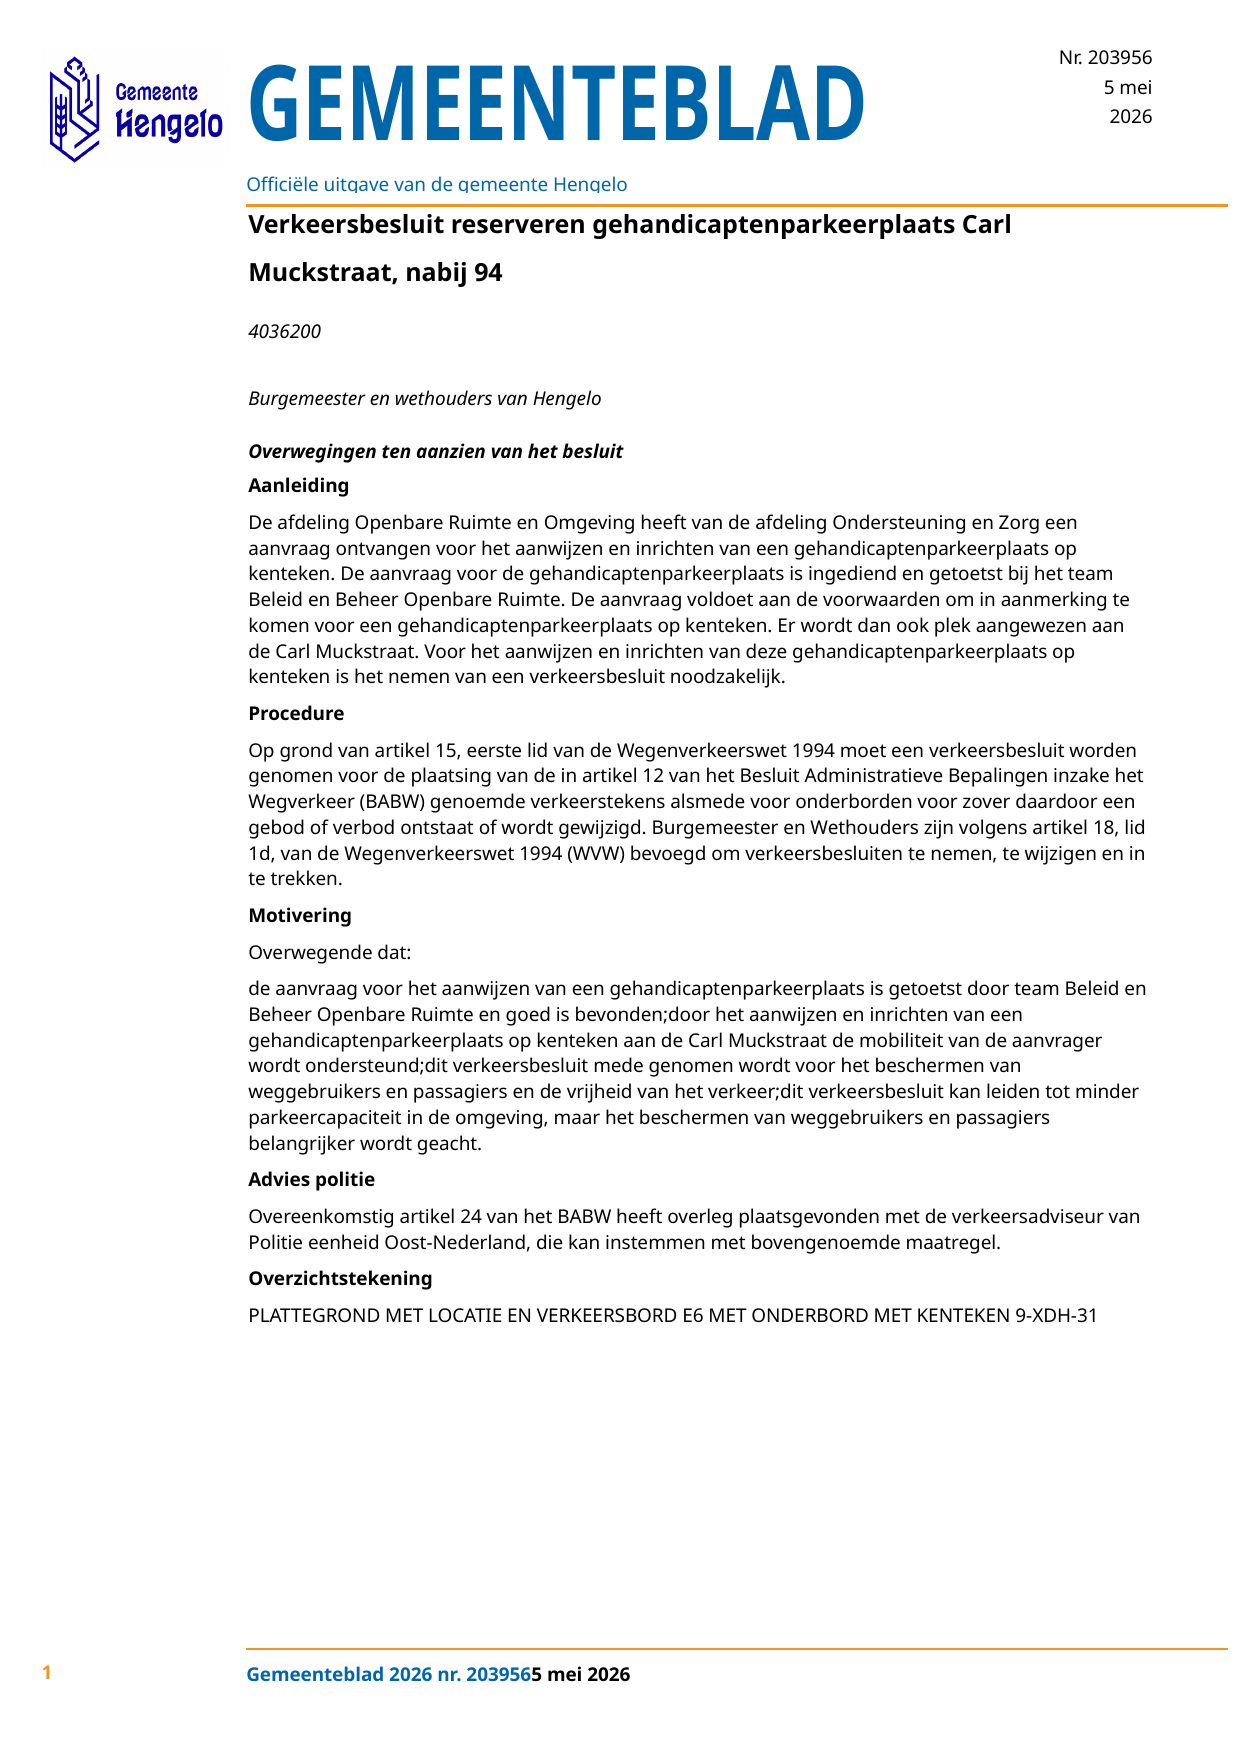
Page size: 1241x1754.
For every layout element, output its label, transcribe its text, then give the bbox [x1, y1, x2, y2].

text Burgemeester en wethouders van Hengelo [248, 386, 1152, 411]
text Motivering [248, 902, 1152, 928]
text De afdeling Openbare Ruimte en Omgeving heeft van de afdeling Ondersteuning en Zorg een aanvraag ontvangen voor het aanwijzen en inrichten van een gehandicaptenparkeerplaats op kenteken. De aanvraag voor de gehandicaptenparkeerplaats is ingediend en getoetst bij het team Beleid en Beheer Openbare Ruimte. De aanvraag voldoet aan de voorwaarden om in aanmerking te komen voor een gehandicaptenparkeerplaats op kenteken. Er wordt dan ook plek aangewezen aan de Carl Muckstraat. Voor het aanwijzen en inrichten van deze gehandicaptenparkeerplaats op kenteken is het nemen van een verkeersbesluit noodzakelijk. [248, 509, 1152, 689]
text PLATTEGROND MET LOCATIE EN VERKEERSBORD E6 MET ONDERBORD MET KENTEKEN 9-XDH-31 [248, 1302, 1152, 1328]
text Overeenkomstig artikel 24 van het BABW heeft overleg plaatsgevonden met de verkeersadviseur van Politie eenheid Oost-Nederland, die kan instemmen met bovengenoemde maatregel. [248, 1203, 1152, 1255]
text 4036200 [248, 318, 1152, 344]
text Overzichtstekening [248, 1266, 1152, 1291]
text de aanvraag voor het aanwijzen van een gehandicaptenparkeerplaats is getoetst door team Beleid en Beheer Openbare Ruimte en goed is bevonden;door het aanwijzen en inrichten van een gehandicaptenparkeerplaats op kenteken aan de Carl Muckstraat de mobiliteit van de aanvrager wordt ondersteund;dit verkeersbesluit mede genomen wordt voor het beschermen van weggebruikers en passagiers en de vrijheid van het verkeer;dit verkeersbesluit kan leiden tot minder parkeercapaciteit in de omgeving, maar het beschermen van weggebruikers en passagiers belangrijker wordt geacht. [248, 976, 1152, 1156]
text Advies politie [248, 1167, 1152, 1192]
text Overwegende dat: [248, 939, 1152, 964]
text Procedure [248, 700, 1152, 726]
text Aanleiding [248, 472, 1152, 498]
text Overwegingen ten aanzien van het besluit [248, 438, 1152, 464]
picture [41, 47, 231, 172]
text Op grond van artikel 15, eerste lid van de Wegenverkeerswet 1994 moet een verkeersbesluit worden genomen voor de plaatsing van de in artikel 12 van het Besluit Administratieve Bepalingen inzake het Wegverkeer (BABW) genoemde verkeerstekens alsmede voor onderborden voor zover daardoor een gebod of verbod ontstaat of wordt gewijzigd. Burgemeester en Wethouders zijn volgens artikel 18, lid 1d, van de Wegenverkeerswet 1994 (WVW) bevoegd om verkeersbesluiten te nemen, te wijzigen en in te trekken. [248, 737, 1152, 891]
text Verkeersbesluit reserveren gehandicaptenparkeerplaats Carl Muckstraat, nabij 94 [248, 207, 1152, 288]
